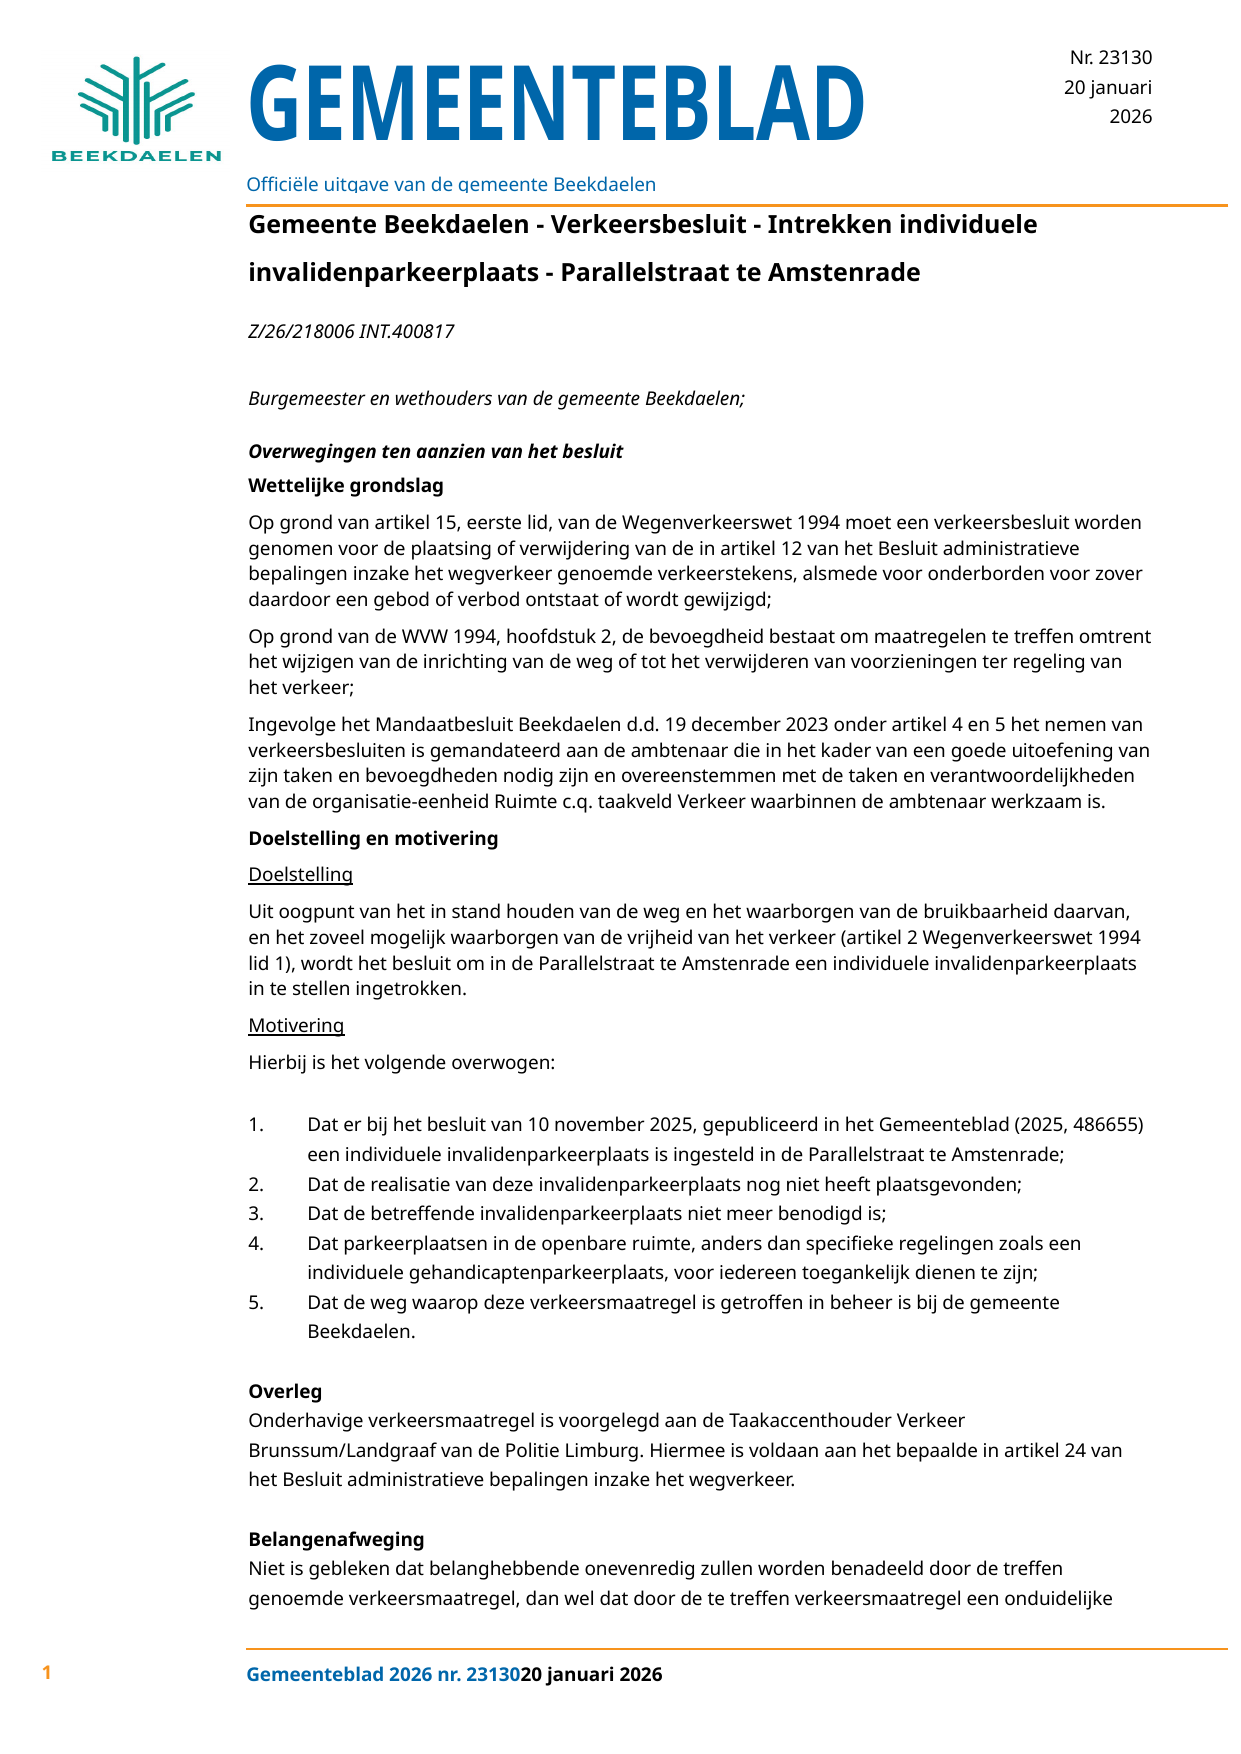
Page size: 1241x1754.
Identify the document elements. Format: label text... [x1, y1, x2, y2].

text Hierbij is het volgende overwogen: [248, 1049, 1152, 1074]
list Dat parkeerplaatsen in de openbare ruimte, anders dan specifieke regelingen zoals een individuele gehandicaptenparkeerplaats, voor iedereen toegankelijk dienen te zijn; [248, 1230, 1152, 1285]
text Doelstelling en motivering [248, 825, 1152, 851]
text Burgemeester en wethouders van de gemeente Beekdaelen; [248, 386, 1152, 411]
text Belangenafweging [248, 1526, 1152, 1551]
text Onderhavige verkeersmaatregel is voorgelegd aan de Taakaccenthouder Verkeer Brunssum/Landgraaf van de Politie Limburg. Hiermee is voldaan aan het bepaalde in artikel 24 van het Besluit administratieve bepalingen inzake het wegverkeer. [248, 1407, 1152, 1492]
picture [41, 47, 231, 172]
text Ingevolge het Mandaatbesluit Beekdaelen d.d. 19 december 2023 onder artikel 4 en 5 het nemen van verkeersbesluiten is gemandateerd aan de ambtenaar die in het kader van een goede uitoefening van zijn taken en bevoegdheden nodig zijn en overeenstemmen met de taken en verantwoordelijkheden van de organisatie-eenheid Ruimte c.q. taakveld Verkeer waarbinnen de ambtenaar werkzaam is. [248, 711, 1152, 814]
list Dat de betreffende invalidenparkeerplaats niet meer benodigd is; [248, 1200, 1152, 1226]
list Dat er bij het besluit van 10 november 2025, gepubliceerd in het Gemeenteblad (2025, 486655) een individuele invalidenparkeerplaats is ingesteld in de Parallelstraat te Amstenrade; [248, 1112, 1152, 1167]
text Uit oogpunt van het in stand houden van de weg en het waarborgen van de bruikbaarheid daarvan, en het zoveel mogelijk waarborgen van de vrijheid van het verkeer (artikel 2 Wegenverkeerswet 1994 lid 1), wordt het besluit om in de Parallelstraat te Amstenrade een individuele invalidenparkeerplaats in te stellen ingetrokken. [248, 898, 1152, 1001]
text Op grond van artikel 15, eerste lid, van de Wegenverkeerswet 1994 moet een verkeersbesluit worden genomen voor de plaatsing of verwijdering van de in artikel 12 van het Besluit administratieve bepalingen inzake het wegverkeer genoemde verkeerstekens, alsmede voor onderborden voor zover daardoor een gebod of verbod ontstaat of wordt gewijzigd; [248, 509, 1152, 612]
text Doelstelling [248, 862, 1152, 887]
text Niet is gebleken dat belanghebbende onevenredig zullen worden benadeeld door de treffen genoemde verkeersmaatregel, dan wel dat door de te treffen verkeersmaatregel een onduidelijke [248, 1555, 1152, 1611]
text Wettelijke grondslag [248, 472, 1152, 498]
list Dat de weg waarop deze verkeersmaatregel is getroffen in beheer is bij de gemeente Beekdaelen. [248, 1289, 1152, 1344]
text Overwegingen ten aanzien van het besluit [248, 438, 1152, 464]
text Motivering [248, 1012, 1152, 1038]
list Dat de realisatie van deze invalidenparkeerplaats nog niet heeft plaatsgevonden; [248, 1171, 1152, 1196]
text Op grond van de WVW 1994, hoofdstuk 2, de bevoegdheid bestaat om maatregelen te treffen omtrent het wijzigen van de inrichting van de weg of tot het verwijderen van voorzieningen ter regeling van het verkeer; [248, 623, 1152, 700]
text Gemeente Beekdaelen - Verkeersbesluit - Intrekken individuele invalidenparkeerplaats - Parallelstraat te Amstenrade [248, 207, 1152, 288]
text Z/26/218006 INT.400817 [248, 318, 1152, 344]
text Overleg [248, 1378, 1152, 1403]
